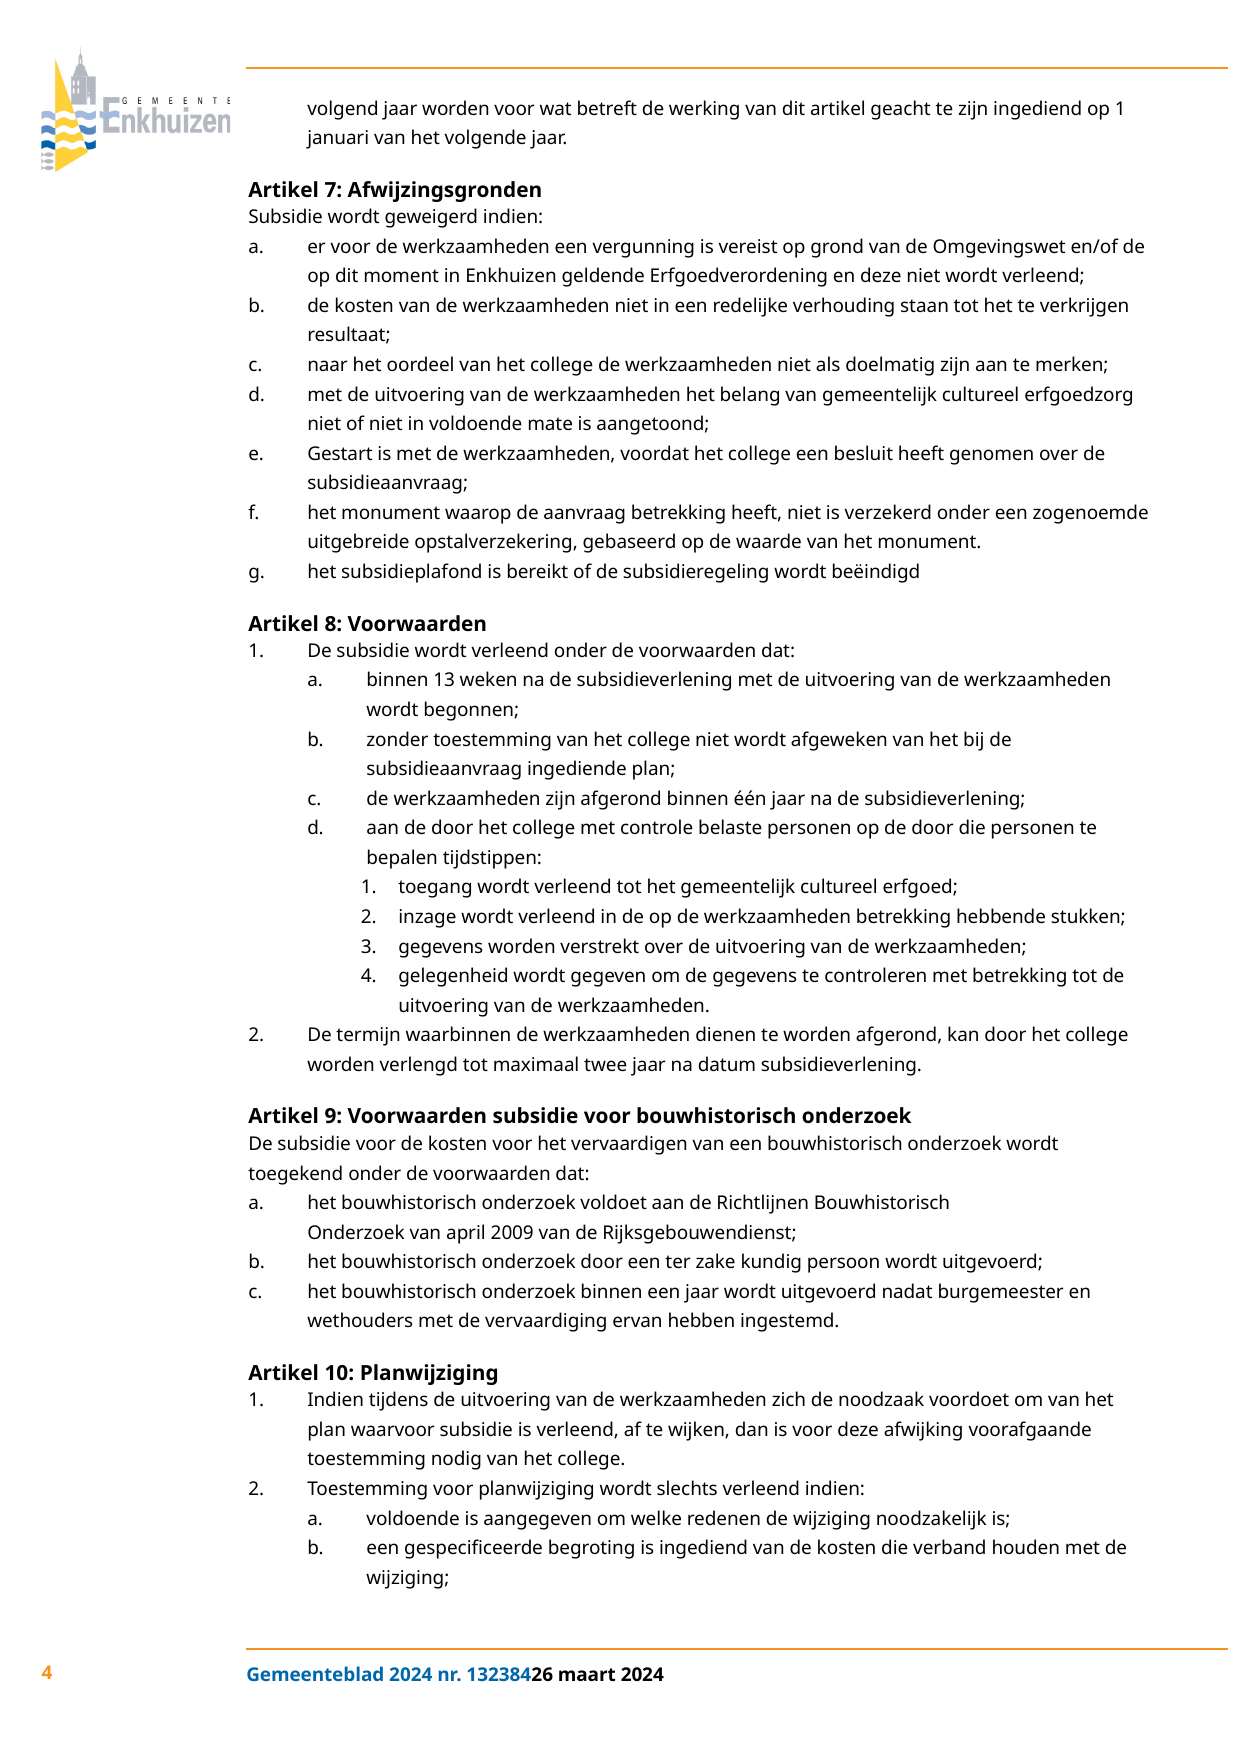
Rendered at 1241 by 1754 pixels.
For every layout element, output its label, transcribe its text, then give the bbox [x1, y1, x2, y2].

list naar het oordeel van het college de werkzaamheden niet als doelmatig zijn aan te merken; [248, 351, 1152, 377]
text De subsidie voor de kosten voor het vervaardigen van een bouwhistorisch onderzoek wordt toegekend onder de voorwaarden dat: [248, 1130, 1152, 1185]
list gelegenheid wordt gegeven om de gegevens te controleren met betrekking tot de uitvoering van de werkzaamheden. [361, 962, 1152, 1018]
list er voor de werkzaamheden een vergunning is vereist op grond van de Omgevingswet en/of de op dit moment in Enkhuizen geldende Erfgoedverordening en deze niet wordt verleend; [248, 233, 1152, 288]
list het bouwhistorisch onderzoek door een ter zake kundig persoon wordt uitgevoerd; [248, 1248, 1152, 1274]
picture [41, 47, 231, 172]
list de kosten van de werkzaamheden niet in een redelijke verhouding staan tot het te verkrijgen resultaat; [248, 292, 1152, 347]
list binnen 13 weken na de subsidieverlening met de uitvoering van de werkzaamheden wordt begonnen; [307, 667, 1152, 722]
list het bouwhistorisch onderzoek binnen een jaar wordt uitgevoerd nadat burgemeester en wethouders met de vervaardiging ervan hebben ingestemd. [248, 1278, 1152, 1333]
list gegevens worden verstrekt over de uitvoering van de werkzaamheden; [361, 933, 1152, 959]
list de werkzaamheden zijn afgerond binnen één jaar na de subsidieverlening; [307, 785, 1152, 811]
text Artikel 7: Afwijzingsgronden [248, 175, 1152, 203]
list volgend jaar worden voor wat betreft de werking van dit artikel geacht te zijn ingediend op 1 januari van het volgende jaar. [248, 95, 1152, 150]
list zonder toestemming van het college niet wordt afgeweken van het bij de subsidieaanvraag ingediende plan; [307, 726, 1152, 781]
list toegang wordt verleend tot het gemeentelijk cultureel erfgoed; [361, 874, 1152, 899]
list het subsidieplafond is bereikt of de subsidieregeling wordt beëindigd [248, 558, 1152, 584]
list het bouwhistorisch onderzoek voldoet aan de Richtlijnen Bouwhistorisch [248, 1189, 1152, 1215]
list De termijn waarbinnen de werkzaamheden dienen te worden afgerond, kan door het college worden verlengd tot maximaal twee jaar na datum subsidieverlening. [248, 1022, 1152, 1077]
list het monument waarop de aanvraag betrekking heeft, niet is verzekerd onder een zogenoemde uitgebreide opstalverzekering, gebaseerd op de waarde van het monument. [248, 499, 1152, 554]
list voldoende is aangegeven om welke redenen de wijziging noodzakelijk is; [307, 1505, 1152, 1531]
list Gestart is met de werkzaamheden, voordat het college een besluit heeft genomen over de subsidieaanvraag; [248, 440, 1152, 495]
text Subsidie wordt geweigerd indien: [248, 203, 1152, 229]
list Indien tijdens de uitvoering van de werkzaamheden zich de noodzaak voordoet om van het plan waarvoor subsidie is verleend, af te wijken, dan is voor deze afwijking voorafgaande toestemming nodig van het college. [248, 1386, 1152, 1471]
list inzage wordt verleend in de op de werkzaamheden betrekking hebbende stukken; [361, 903, 1152, 929]
list De subsidie wordt verleend onder de voorwaarden dat: [248, 637, 1152, 663]
text Artikel 10: Planwijziging [248, 1358, 1152, 1386]
list een gespecificeerde begroting is ingediend van de kosten die verband houden met de wijziging; [307, 1534, 1152, 1590]
text Artikel 9: Voorwaarden subsidie voor bouwhistorisch onderzoek [248, 1102, 1152, 1130]
list aan de door het college met controle belaste personen op de door die personen te bepalen tijdstippen: [307, 814, 1152, 870]
list Toestemming voor planwijziging wordt slechts verleend indien: [248, 1475, 1152, 1501]
text Artikel 8: Voorwaarden [248, 609, 1152, 637]
list met de uitvoering van de werkzaamheden het belang van gemeentelijk cultureel erfgoedzorg niet of niet in voldoende mate is aangetoond; [248, 381, 1152, 436]
list Onderzoek van april 2009 van de Rijksgebouwendienst; [248, 1219, 1152, 1244]
